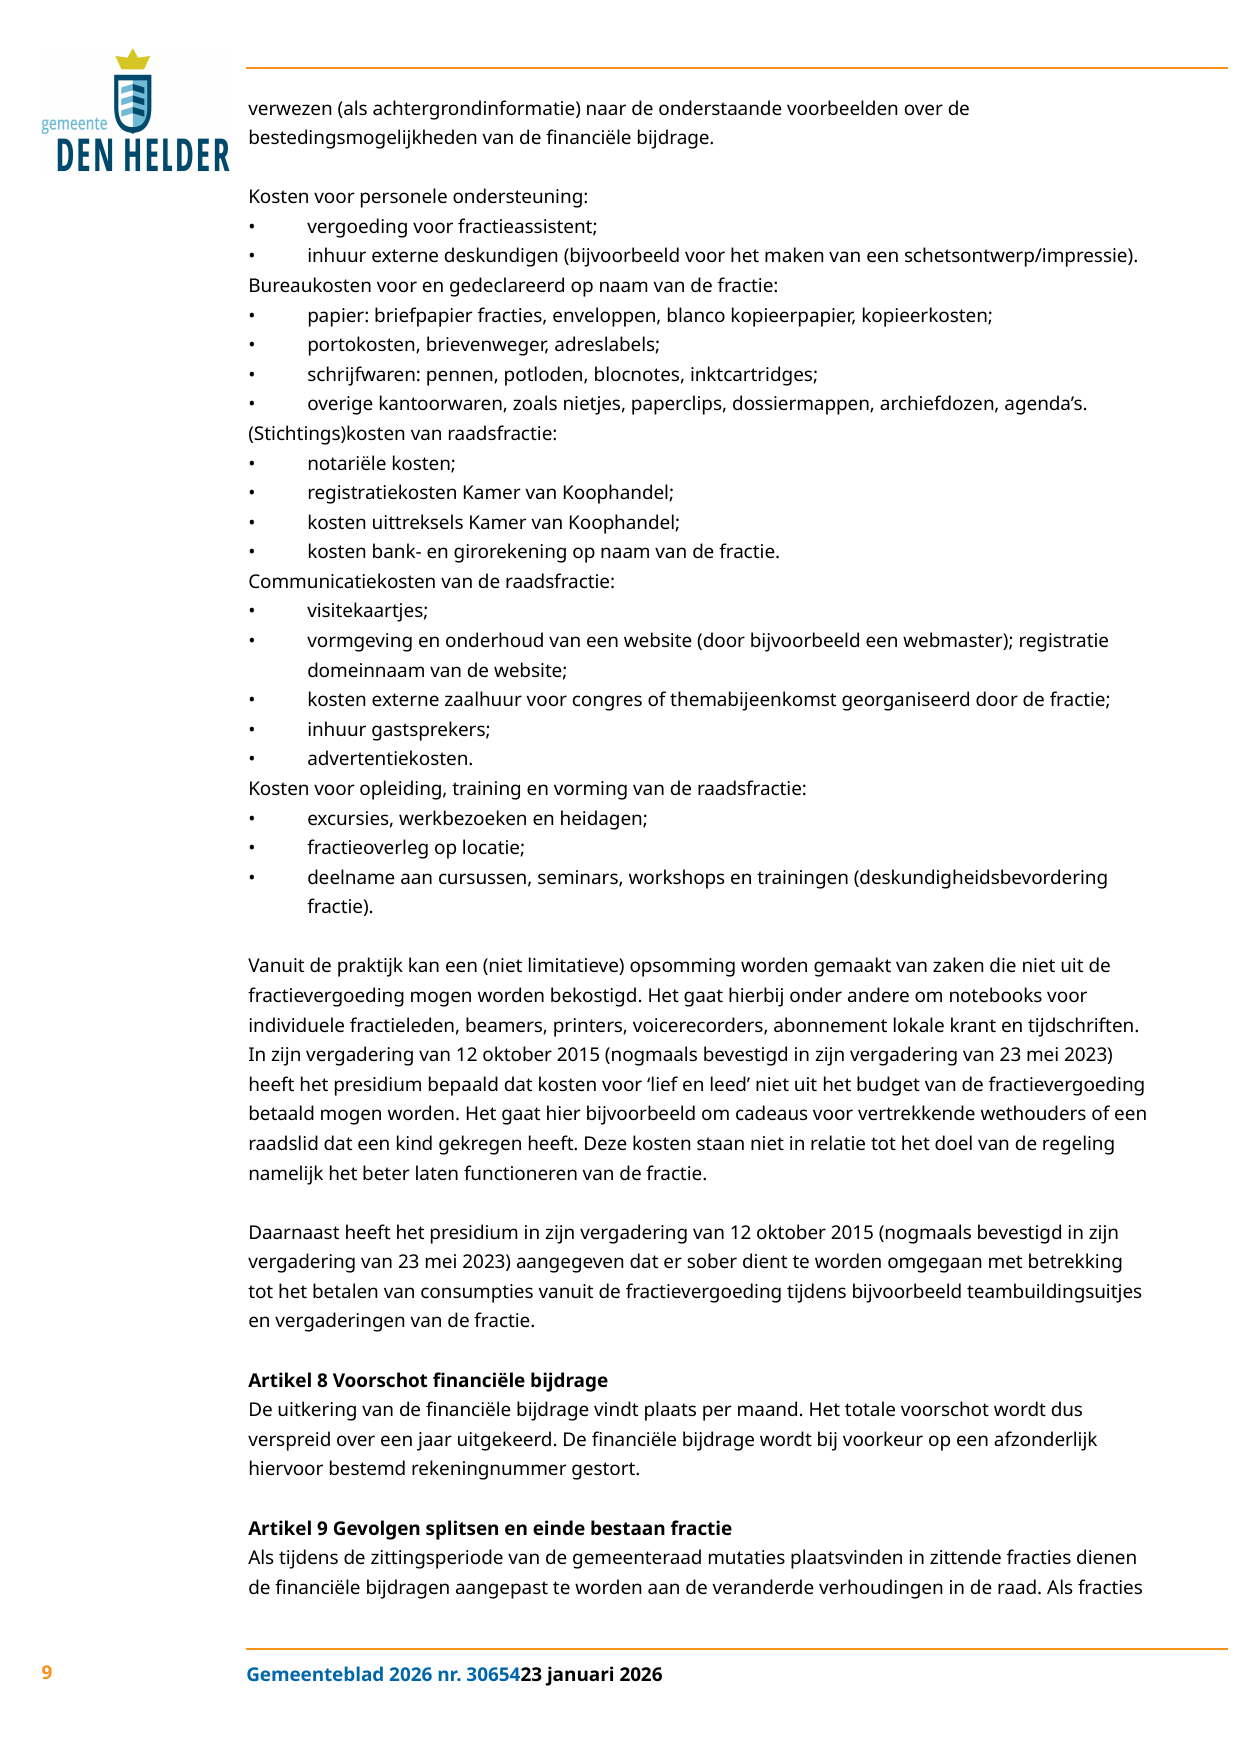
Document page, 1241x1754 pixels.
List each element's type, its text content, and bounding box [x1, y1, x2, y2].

list kosten externe zaalhuur voor congres of themabijeenkomst georganiseerd door de fractie; [248, 686, 1152, 712]
text Kosten voor personele ondersteuning: [248, 183, 1152, 209]
text Daarnaast heeft het presidium in zijn vergadering van 12 oktober 2015 (nogmaals bevestigd in zijn vergadering van 23 mei 2023) aangegeven dat er sober dient te worden omgegaan met betrekking tot het betalen van consumpties vanuit de fractievergoeding tijdens bijvoorbeeld teambuildingsuitjes en vergaderingen van de fractie. [248, 1219, 1152, 1333]
list notariële kosten; [248, 450, 1152, 476]
text De uitkering van de financiële bijdrage vindt plaats per maand. Het totale voorschot wordt dus verspreid over een jaar uitgekeerd. De financiële bijdrage wordt bij voorkeur op een afzonderlijk hiervoor bestemd rekeningnummer gestort. [248, 1396, 1152, 1481]
text Artikel 8 Voorschot financiële bijdrage [248, 1367, 1152, 1393]
text Als tijdens de zittingsperiode van de gemeenteraad mutaties plaatsvinden in zittende fracties dienen de financiële bijdragen aangepast te worden aan de veranderde verhoudingen in de raad. Als fracties [248, 1544, 1152, 1600]
list excursies, werkbezoeken en heidagen; [248, 805, 1152, 831]
list fractieoverleg op locatie; [248, 834, 1152, 860]
list inhuur externe deskundigen (bijvoorbeeld voor het maken van een schetsontwerp/impressie). [248, 243, 1152, 268]
picture [130, 157, 135, 172]
list schrijfwaren: pennen, potloden, blocnotes, inktcartridges; [248, 361, 1152, 387]
picture [220, 160, 224, 172]
list overige kantoorwaren, zoals nietjes, paperclips, dossiermappen, archiefdozen, agenda’s. [248, 391, 1152, 416]
list papier: briefpapier fracties, enveloppen, blanco kopieerpapier, kopieerkosten; [248, 302, 1152, 328]
text Bureaukosten voor en gedeclareerd op naam van de fractie: [248, 272, 1152, 298]
list kosten bank- en girorekening op naam van de fractie. [248, 538, 1152, 564]
text Communicatiekosten van de raadsfractie: [248, 568, 1152, 594]
picture [63, 144, 68, 165]
list vormgeving en onderhoud van een website (door bijvoorbeeld een webmaster); registratie domeinnaam van de website; [248, 627, 1152, 683]
list visitekaartjes; [248, 598, 1152, 623]
picture [100, 154, 106, 172]
text (Stichtings)kosten van raadsfractie: [248, 420, 1152, 446]
picture [182, 144, 187, 165]
text Kosten voor opleiding, training en vorming van de raadsfractie: [248, 775, 1152, 801]
list registratiekosten Kamer van Koophandel; [248, 479, 1152, 505]
list kosten uittreksels Kamer van Koophandel; [248, 509, 1152, 535]
list inhuur gastsprekers; [248, 716, 1152, 742]
list deelname aan cursussen, seminars, workshops en trainingen (deskundigheidsbevordering fractie). [248, 864, 1152, 919]
list vergoeding voor fractieassistent; [248, 213, 1152, 239]
text Artikel 9 Gevolgen splitsen en einde bestaan fractie [248, 1515, 1152, 1541]
text Vanuit de praktijk kan een (niet limitatieve) opsomming worden gemaakt van zaken die niet uit de fractievergoeding mogen worden bekostigd. Het gaat hierbij onder andere om notebooks voor individuele fractieleden, beamers, printers, voicerecorders, abonnement lokale krant en tijdschriften. In zijn vergadering van 12 oktober 2015 (nogmaals bevestigd in zijn vergadering van 23 mei 2023) heeft het presidium bepaald dat kosten voor ‘lief en leed’ niet uit het budget van de fractievergoeding betaald mogen worden. Het gaat hier bijvoorbeeld om cadeaus voor vertrekkende wethouders of een raadslid dat een kind gekregen heeft. Deze kosten staan niet in relatie tot het doel van de regeling namelijk het beter laten functioneren van de fractie. [248, 953, 1152, 1186]
list portokosten, brievenweger, adreslabels; [248, 331, 1152, 357]
list advertentiekosten. [248, 746, 1152, 771]
picture [41, 47, 231, 172]
text verwezen (als achtergrondinformatie) naar de onderstaande voorbeelden over de bestedingsmogelijkheden van de financiële bijdrage. [248, 95, 1152, 150]
